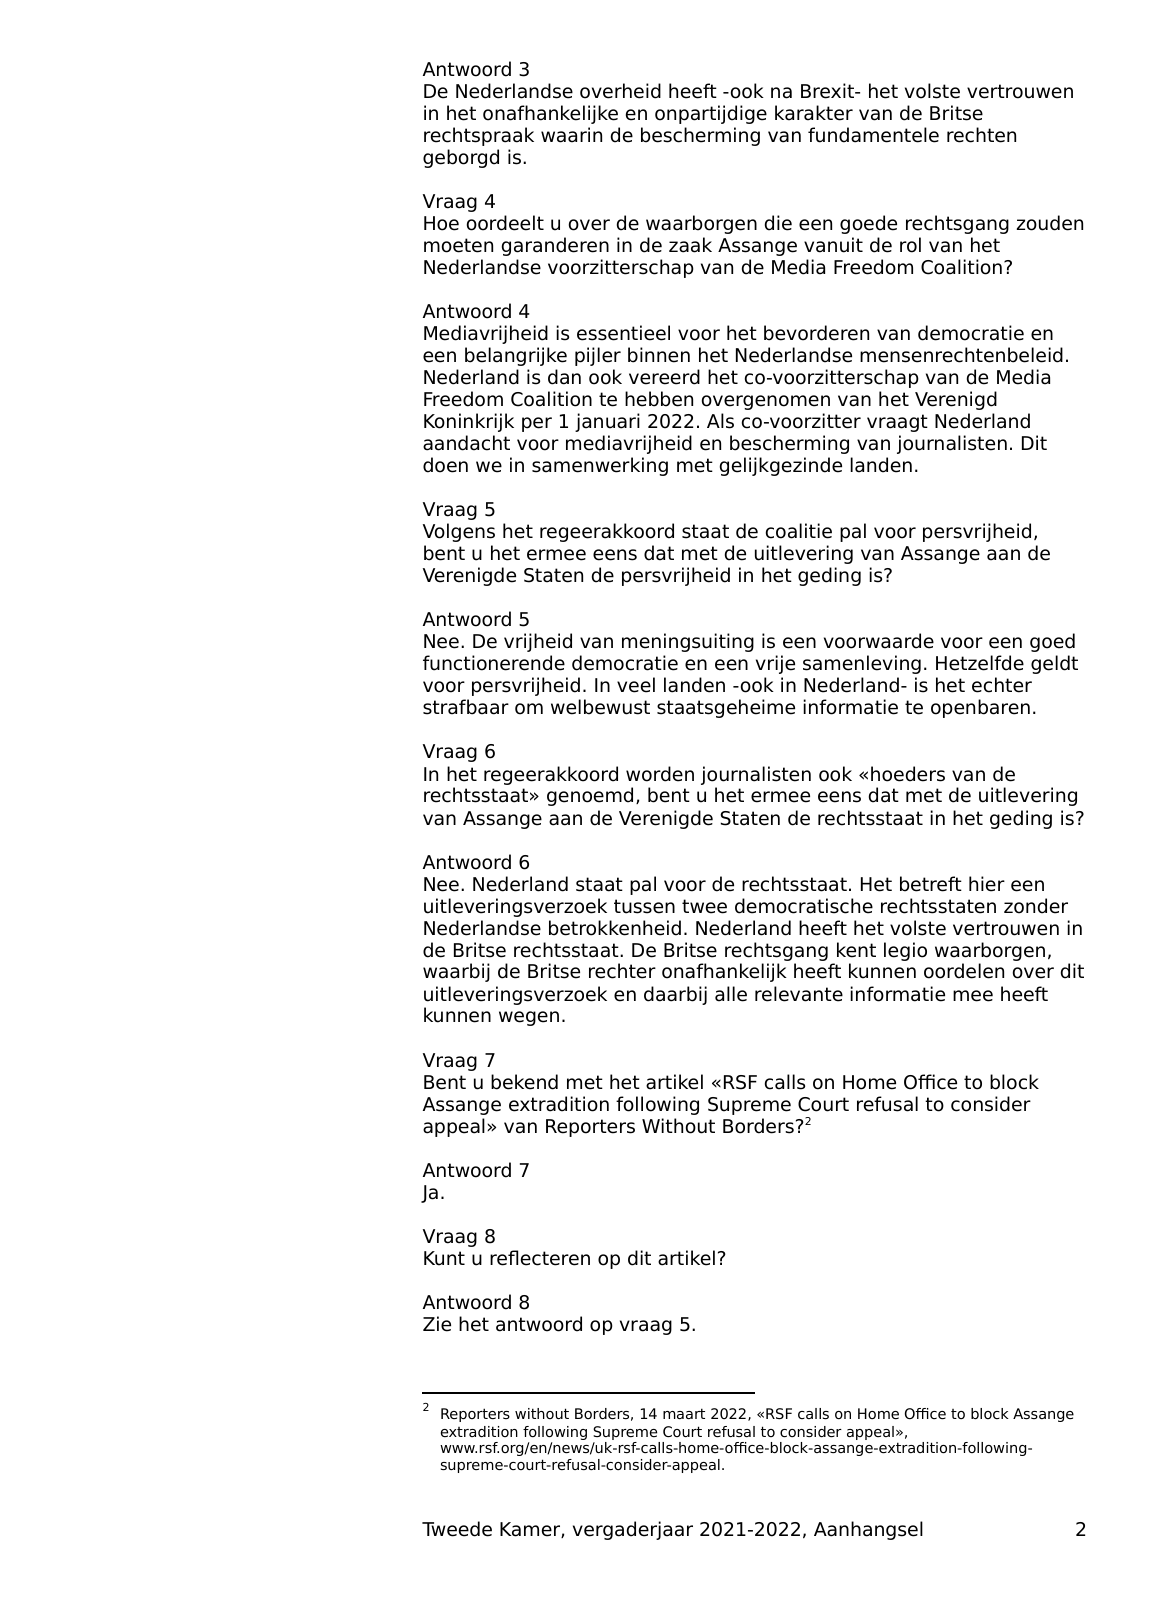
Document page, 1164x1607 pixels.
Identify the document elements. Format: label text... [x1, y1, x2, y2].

text Antwoord 3 [422, 59, 1087, 81]
text Kunt u reflecteren op dit artikel? [422, 1248, 1087, 1270]
text Vraag 4 [422, 191, 1087, 213]
text Nee. Nederland staat pal voor de rechtsstaat. Het betreft hier een uitleveringsverzoek tussen twee democratische rechtsstaten zonder Nederlandse betrokkenheid. Nederland heeft het volste vertrouwen in de Britse rechtsstaat. De Britse rechtsgang kent legio waarborgen, waarbij de Britse rechter onafhankelijk heeft kunnen oordelen over dit uitleveringsverzoek en daarbij alle relevante informatie mee heeft kunnen wegen. [422, 873, 1087, 1027]
text Nee. De vrijheid van meningsuiting is een voorwaarde voor een goed functionerende democratie en een vrije samenleving. Hetzelfde geldt voor persvrijheid. In veel landen -ook in Nederland- is het echter strafbaar om welbewust staatsgeheime informatie te openbaren. [422, 631, 1087, 719]
text In het regeerakkoord worden journalisten ook «hoeders van de rechtsstaat» genoemd, bent u het ermee eens dat met de uitlevering van Assange aan de Verenigde Staten de rechtsstaat in het geding is? [422, 763, 1087, 829]
text Vraag 5 [422, 499, 1087, 521]
text Vraag 7 [422, 1049, 1087, 1072]
text Antwoord 8 [422, 1292, 1087, 1314]
text Antwoord 4 [422, 301, 1087, 323]
text Volgens het regeerakkoord staat de coalitie pal voor persvrijheid, bent u het ermee eens dat met de uitlevering van Assange aan de Verenigde Staten de persvrijheid in het geding is? [422, 521, 1087, 587]
text Vraag 8 [422, 1226, 1087, 1248]
text Zie het antwoord op vraag 5. [422, 1314, 1087, 1336]
text Mediavrijheid is essentieel voor het bevorderen van democratie en een belangrijke pijler binnen het Nederlandse mensenrechtenbeleid. Nederland is dan ook vereerd het co-voorzitterschap van de Media Freedom Coalition te hebben overgenomen van het Verenigd Koninkrijk per 1 januari 2022. Als co-voorzitter vraagt Nederland aandacht voor mediavrijheid en bescherming van journalisten. Dit doen we in samenwerking met gelijkgezinde landen. [422, 323, 1087, 477]
text Bent u bekend met het artikel «RSF calls on Home Office to block Assange extradition following Supreme Court refusal to consider appeal» van Reporters Without Borders? [422, 1072, 1087, 1137]
text Antwoord 5 [422, 609, 1087, 631]
text Vraag 6 [422, 741, 1087, 763]
text Reporters without Borders, 14 maart 2022, «RSF calls on Home Office to block Assange extradition following Supreme Court refusal to consider appeal», www.rsf.org/en/news/uk-rsf-calls-home-office-block-assange-extradition-following-supreme-court-refusal-consider-appeal. [422, 1402, 1087, 1474]
text De Nederlandse overheid heeft -ook na Brexit- het volste vertrouwen in het onafhankelijke en onpartijdige karakter van de Britse rechtspraak waarin de bescherming van fundamentele rechten geborgd is. [422, 81, 1087, 169]
text Ja. [422, 1182, 1087, 1204]
text Hoe oordeelt u over de waarborgen die een goede rechtsgang zouden moeten garanderen in de zaak Assange vanuit de rol van het Nederlandse voorzitterschap van de Media Freedom Coalition? [422, 213, 1087, 279]
text Antwoord 7 [422, 1160, 1087, 1182]
text Antwoord 6 [422, 852, 1087, 873]
